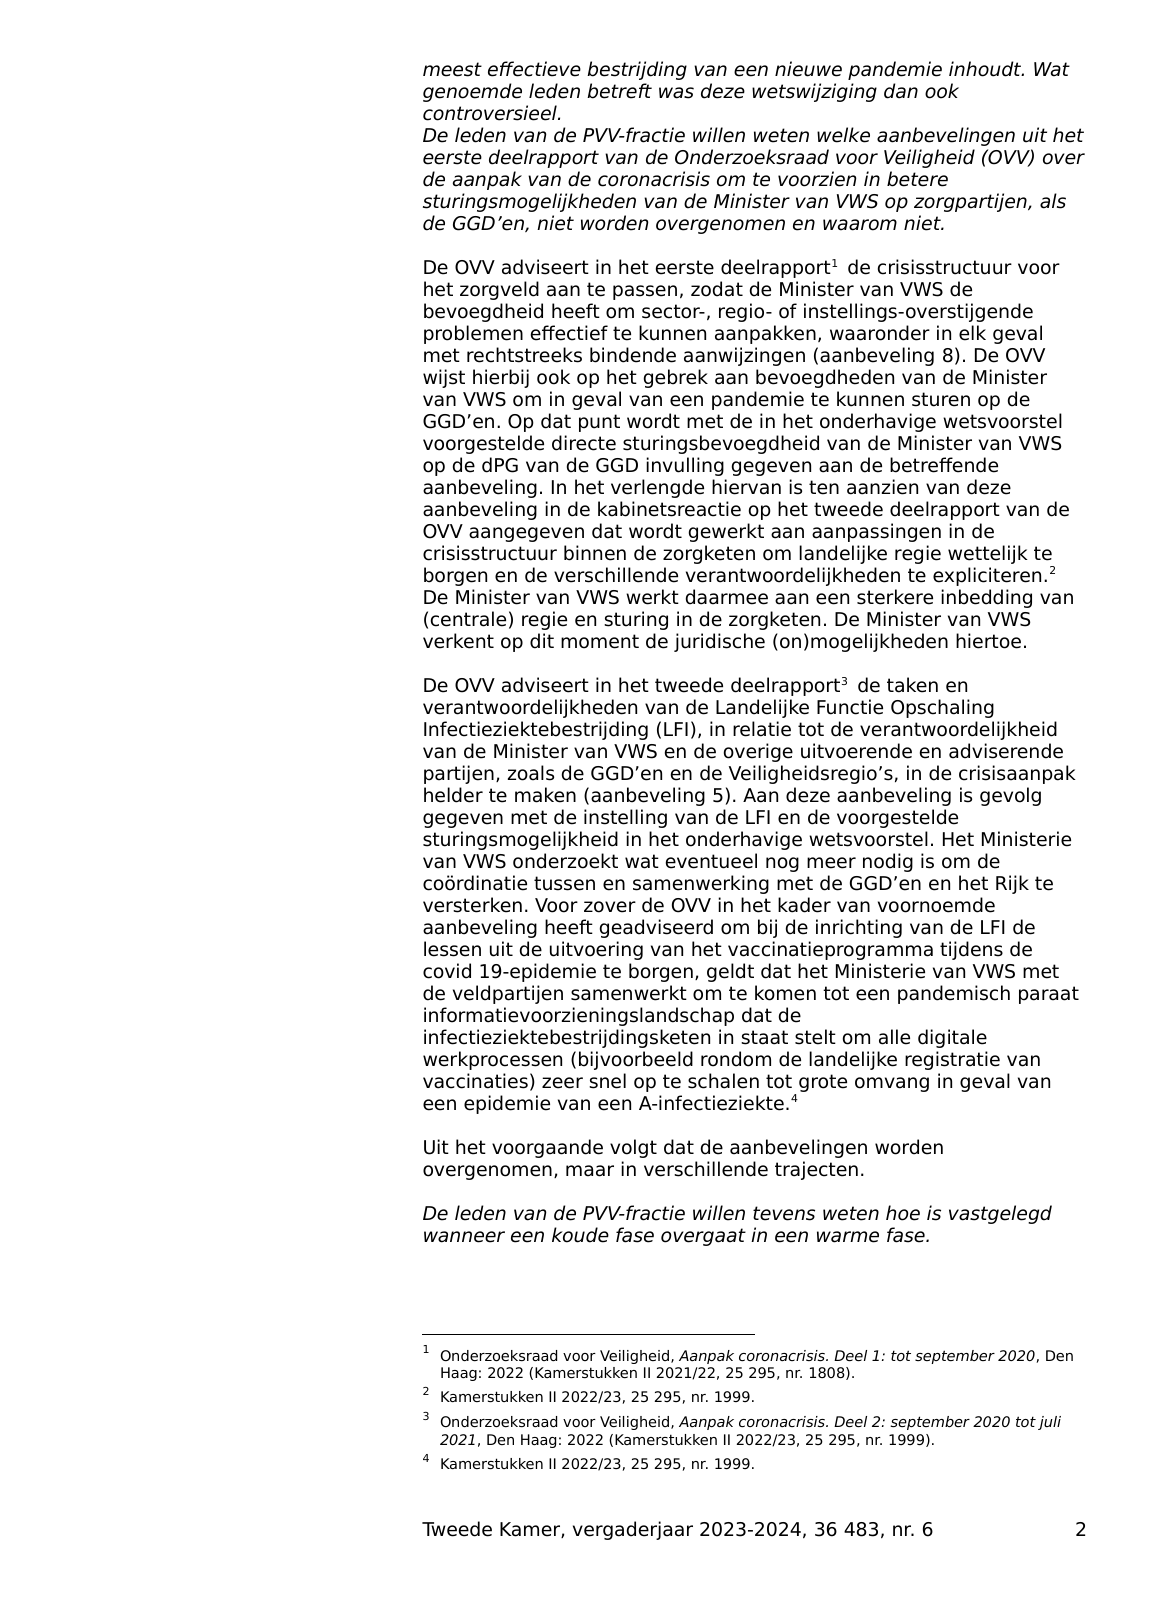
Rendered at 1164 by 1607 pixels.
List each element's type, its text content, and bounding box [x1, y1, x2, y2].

text Uit het voorgaande volgt dat de aanbevelingen worden overgenomen, maar in verschillende trajecten. [422, 1137, 1087, 1181]
text Kamerstukken II 2022/23, 25 295, nr. 1999. [422, 1452, 1087, 1474]
text De OVV adviseert in het eerste deelrapport de crisisstructuur voor het zorgveld aan te passen, zodat de Minister van VWS de bevoegdheid heeft om sector-, regio- of instellings-overstijgende problemen effectief te kunnen aanpakken, waaronder in elk geval met rechtstreeks bindende aanwijzingen (aanbeveling 8). De OVV wijst hierbij ook op het gebrek aan bevoegdheden van de Minister van VWS om in geval van een pandemie te kunnen sturen op de GGD’en. Op dat punt wordt met de in het onderhavige wetsvoorstel voorgestelde directe sturingsbevoegdheid van de Minister van VWS op de dPG van de GGD invulling gegeven aan de betreffende aanbeveling. In het verlengde hiervan is ten aanzien van deze aanbeveling in de kabinetsreactie op het tweede deelrapport van de OVV aangegeven dat wordt gewerkt aan aanpassingen in de crisisstructuur binnen de zorgketen om landelijke regie wettelijk te borgen en de verschillende verantwoordelijkheden te expliciteren. De Minister van VWS werkt daarmee aan een sterkere inbedding van (centrale) regie en sturing in de zorgketen. De Minister van VWS verkent op dit moment de juridische (on)mogelijkheden hiertoe. [422, 257, 1087, 653]
text Onderzoeksraad voor Veiligheid, Aanpak coronacrisis. Deel 2: september 2020 tot juli 2021, Den Haag: 2022 (Kamerstukken II 2022/23, 25 295, nr. 1999). [422, 1410, 1087, 1449]
text Onderzoeksraad voor Veiligheid, Aanpak coronacrisis. Deel 1: tot september 2020, Den Haag: 2022 (Kamerstukken II 2021/22, 25 295, nr. 1808). [422, 1343, 1087, 1382]
text meest effectieve bestrijding van een nieuwe pandemie inhoudt. Wat genoemde leden betreft was deze wetswijziging dan ook controversieel. [422, 59, 1087, 125]
text De leden van de PVV-fractie willen tevens weten hoe is vastgelegd wanneer een koude fase overgaat in een warme fase. [422, 1203, 1087, 1247]
text De leden van de PVV-fractie willen weten welke aanbevelingen uit het eerste deelrapport van de Onderzoeksraad voor Veiligheid (OVV) over de aanpak van de coronacrisis om te voorzien in betere sturingsmogelijkheden van de Minister van VWS op zorgpartijen, als de GGD’en, niet worden overgenomen en waarom niet. [422, 125, 1087, 235]
text De OVV adviseert in het tweede deelrapport de taken en verantwoordelijkheden van de Landelijke Functie Opschaling Infectieziektebestrijding (LFI), in relatie tot de verantwoordelijkheid van de Minister van VWS en de overige uitvoerende en adviserende partijen, zoals de GGD’en en de Veiligheidsregio’s, in de crisisaanpak helder te maken (aanbeveling 5). Aan deze aanbeveling is gevolg gegeven met de instelling van de LFI en de voorgestelde sturingsmogelijkheid in het onderhavige wetsvoorstel. Het Ministerie van VWS onderzoekt wat eventueel nog meer nodig is om de coördinatie tussen en samenwerking met de GGD’en en het Rijk te versterken. Voor zover de OVV in het kader van voornoemde aanbeveling heeft geadviseerd om bij de inrichting van de LFI de lessen uit de uitvoering van het vaccinatieprogramma tijdens de covid 19-epidemie te borgen, geldt dat het Ministerie van VWS met de veldpartijen samenwerkt om te komen tot een pandemisch paraat informatievoorzieningslandschap dat de infectieziektebestrijdingsketen in staat stelt om alle digitale werkprocessen (bijvoorbeeld rondom de landelijke registratie van vaccinaties) zeer snel op te schalen tot grote omvang in geval van een epidemie van een A-infectieziekte. [422, 675, 1087, 1114]
text Kamerstukken II 2022/23, 25 295, nr. 1999. [422, 1385, 1087, 1407]
